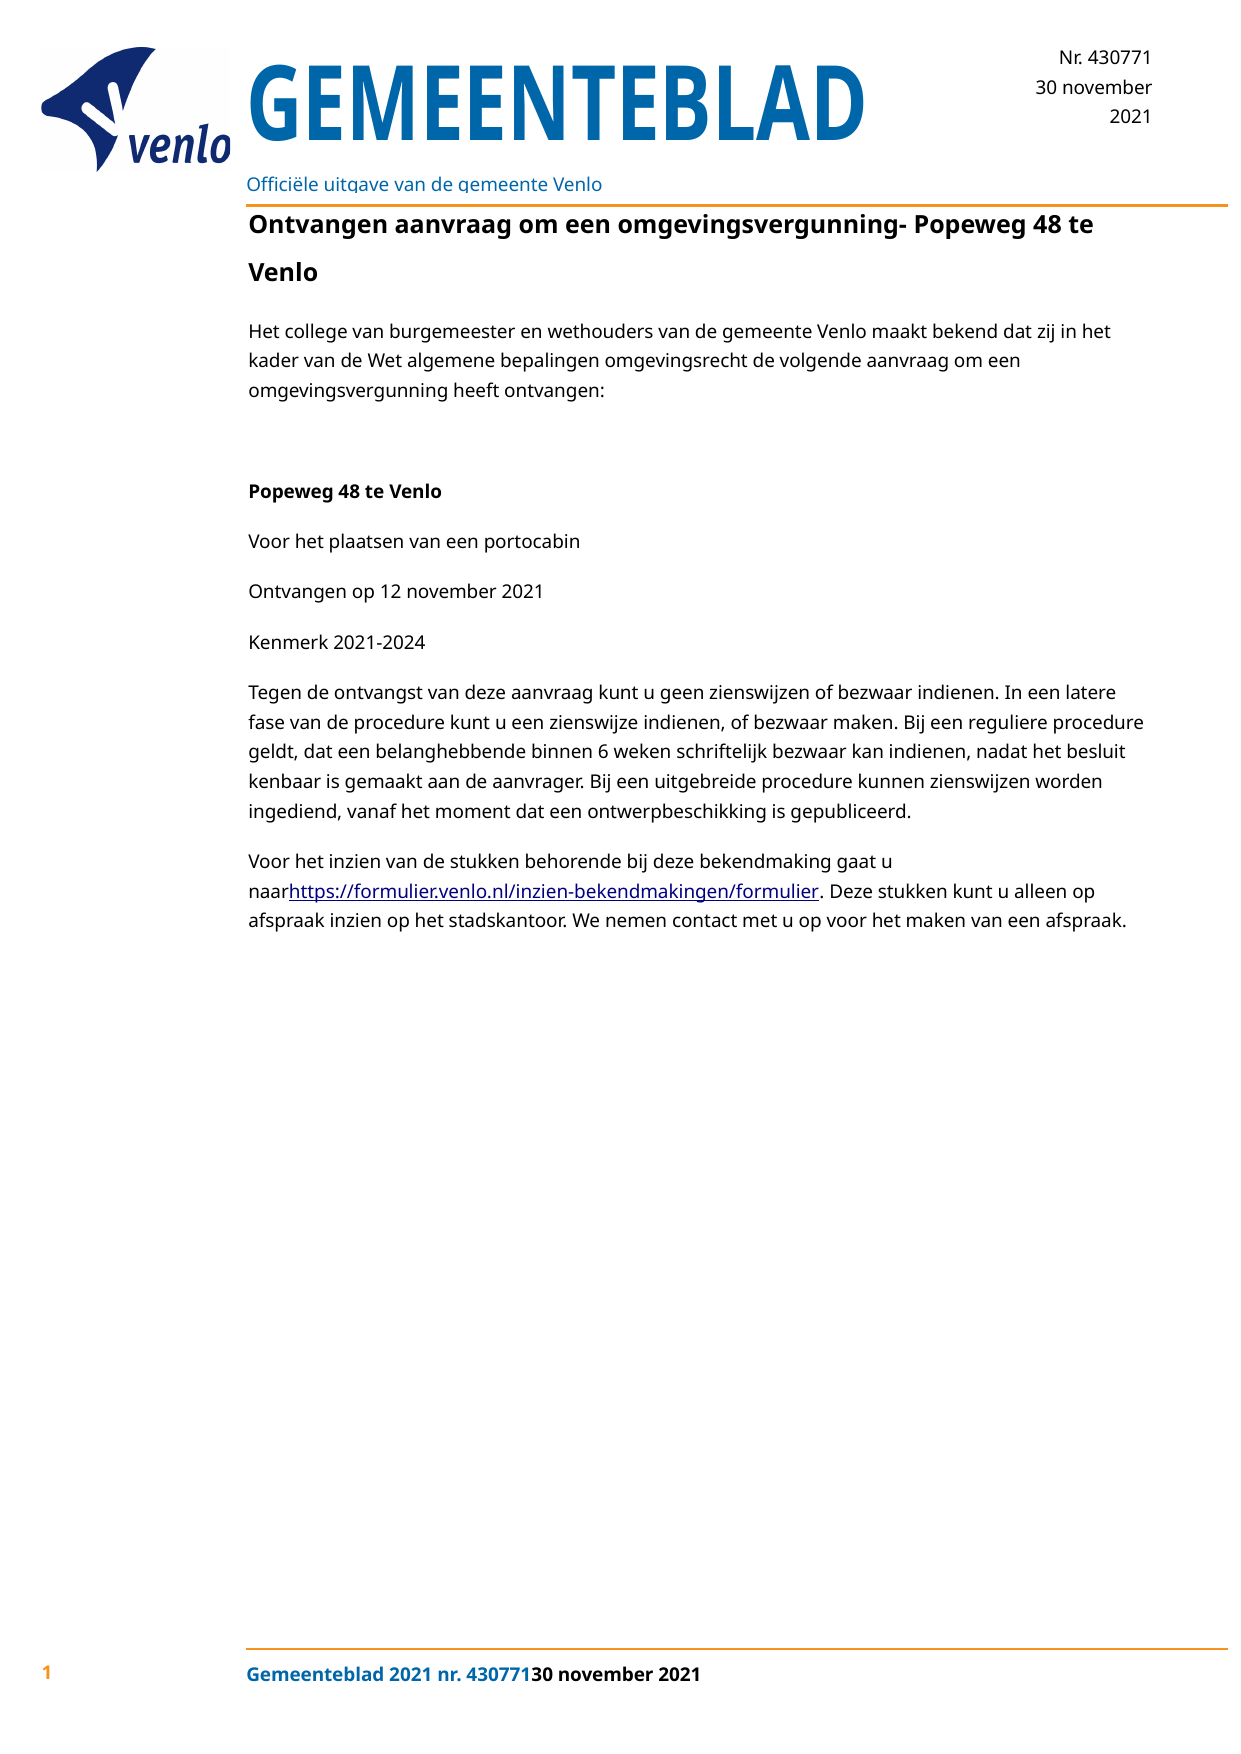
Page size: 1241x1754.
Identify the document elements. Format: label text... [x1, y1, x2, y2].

text Voor het plaatsen van een portocabin [248, 528, 1152, 554]
text Ontvangen aanvraag om een omgevingsvergunning- Popeweg 48 te Venlo [248, 207, 1152, 288]
text Popeweg 48 te Venlo [248, 478, 1152, 504]
text Kenmerk 2021-2024 [248, 629, 1152, 655]
text Tegen de ontvangst van deze aanvraag kunt u geen zienswijzen of bezwaar indienen. In een latere fase van de procedure kunt u een zienswijze indienen, of bezwaar maken. Bij een reguliere procedure geldt, dat een belanghebbende binnen 6 weken schriftelijk bezwaar kan indienen, nadat het besluit kenbaar is gemaakt aan de aanvrager. Bij een uitgebreide procedure kunnen zienswijzen worden ingediend, vanaf het moment dat een ontwerpbeschikking is gepubliceerd. [248, 679, 1152, 824]
text Het college van burgemeester en wethouders van de gemeente Venlo maakt bekend dat zij in het kader van de Wet algemene bepalingen omgevingsrecht de volgende aanvraag om een omgevingsvergunning heeft ontvangen: [248, 318, 1152, 403]
text Voor het inzien van de stukken behorende bij deze bekendmaking gaat u naarhttps://formulier.venlo.nl/inzien-bekendmakingen/formulier. Deze stukken kunt u alleen op afspraak inzien op het stadskantoor. We nemen contact met u op voor het maken van een afspraak. [248, 848, 1152, 933]
text Ontvangen op 12 november 2021 [248, 579, 1152, 604]
picture [41, 47, 231, 172]
